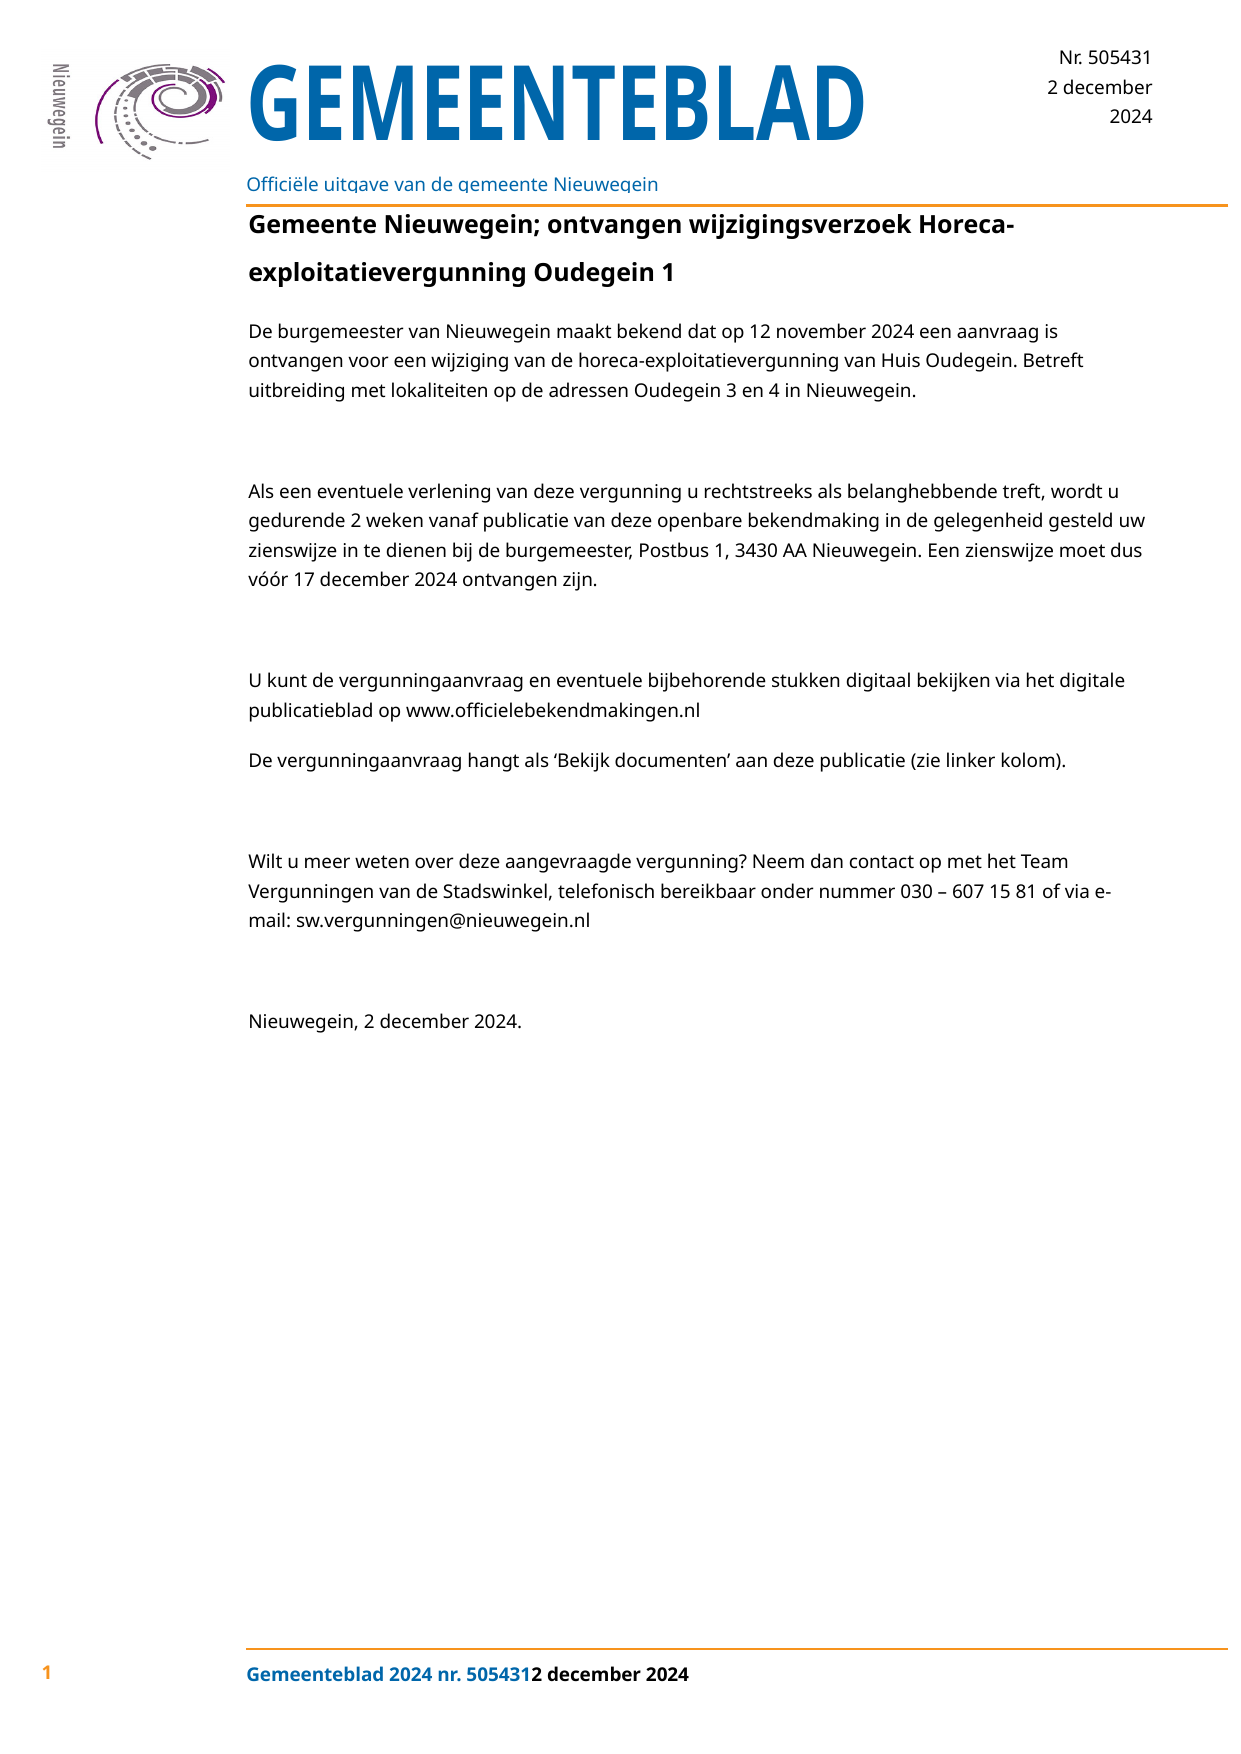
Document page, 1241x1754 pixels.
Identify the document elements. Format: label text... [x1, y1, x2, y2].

picture [41, 47, 231, 172]
text De vergunningaanvraag hangt als ‘Bekijk documenten’ aan deze publicatie (zie linker kolom). [248, 747, 1152, 773]
text Wilt u meer weten over deze aangevraagde vergunning? Neem dan contact op met het Team Vergunningen van de Stadswinkel, telefonisch bereikbaar onder nummer 030 – 607 15 81 of via e-mail: sw.vergunningen@nieuwegein.nl [248, 848, 1152, 933]
text De burgemeester van Nieuwegein maakt bekend dat op 12 november 2024 een aanvraag is ontvangen voor een wijziging van de horeca-exploitatievergunning van Huis Oudegein. Betreft uitbreiding met lokaliteiten op de adressen Oudegein 3 en 4 in Nieuwegein. [248, 318, 1152, 403]
text Gemeente Nieuwegein; ontvangen wijzigingsverzoek Horeca-exploitatievergunning Oudegein 1 [248, 207, 1152, 288]
text Nieuwegein, 2 december 2024. [248, 1008, 1152, 1034]
text Als een eventuele verlening van deze vergunning u rechtstreeks als belanghebbende treft, wordt u gedurende 2 weken vanaf publicatie van deze openbare bekendmaking in de gelegenheid gesteld uw zienswijze in te dienen bij de burgemeester, Postbus 1, 3430 AA Nieuwegein. Een zienswijze moet dus vóór 17 december 2024 ontvangen zijn. [248, 478, 1152, 592]
text U kunt de vergunningaanvraag en eventuele bijbehorende stukken digitaal bekijken via het digitale publicatieblad op www.officielebekendmakingen.nl [248, 667, 1152, 723]
